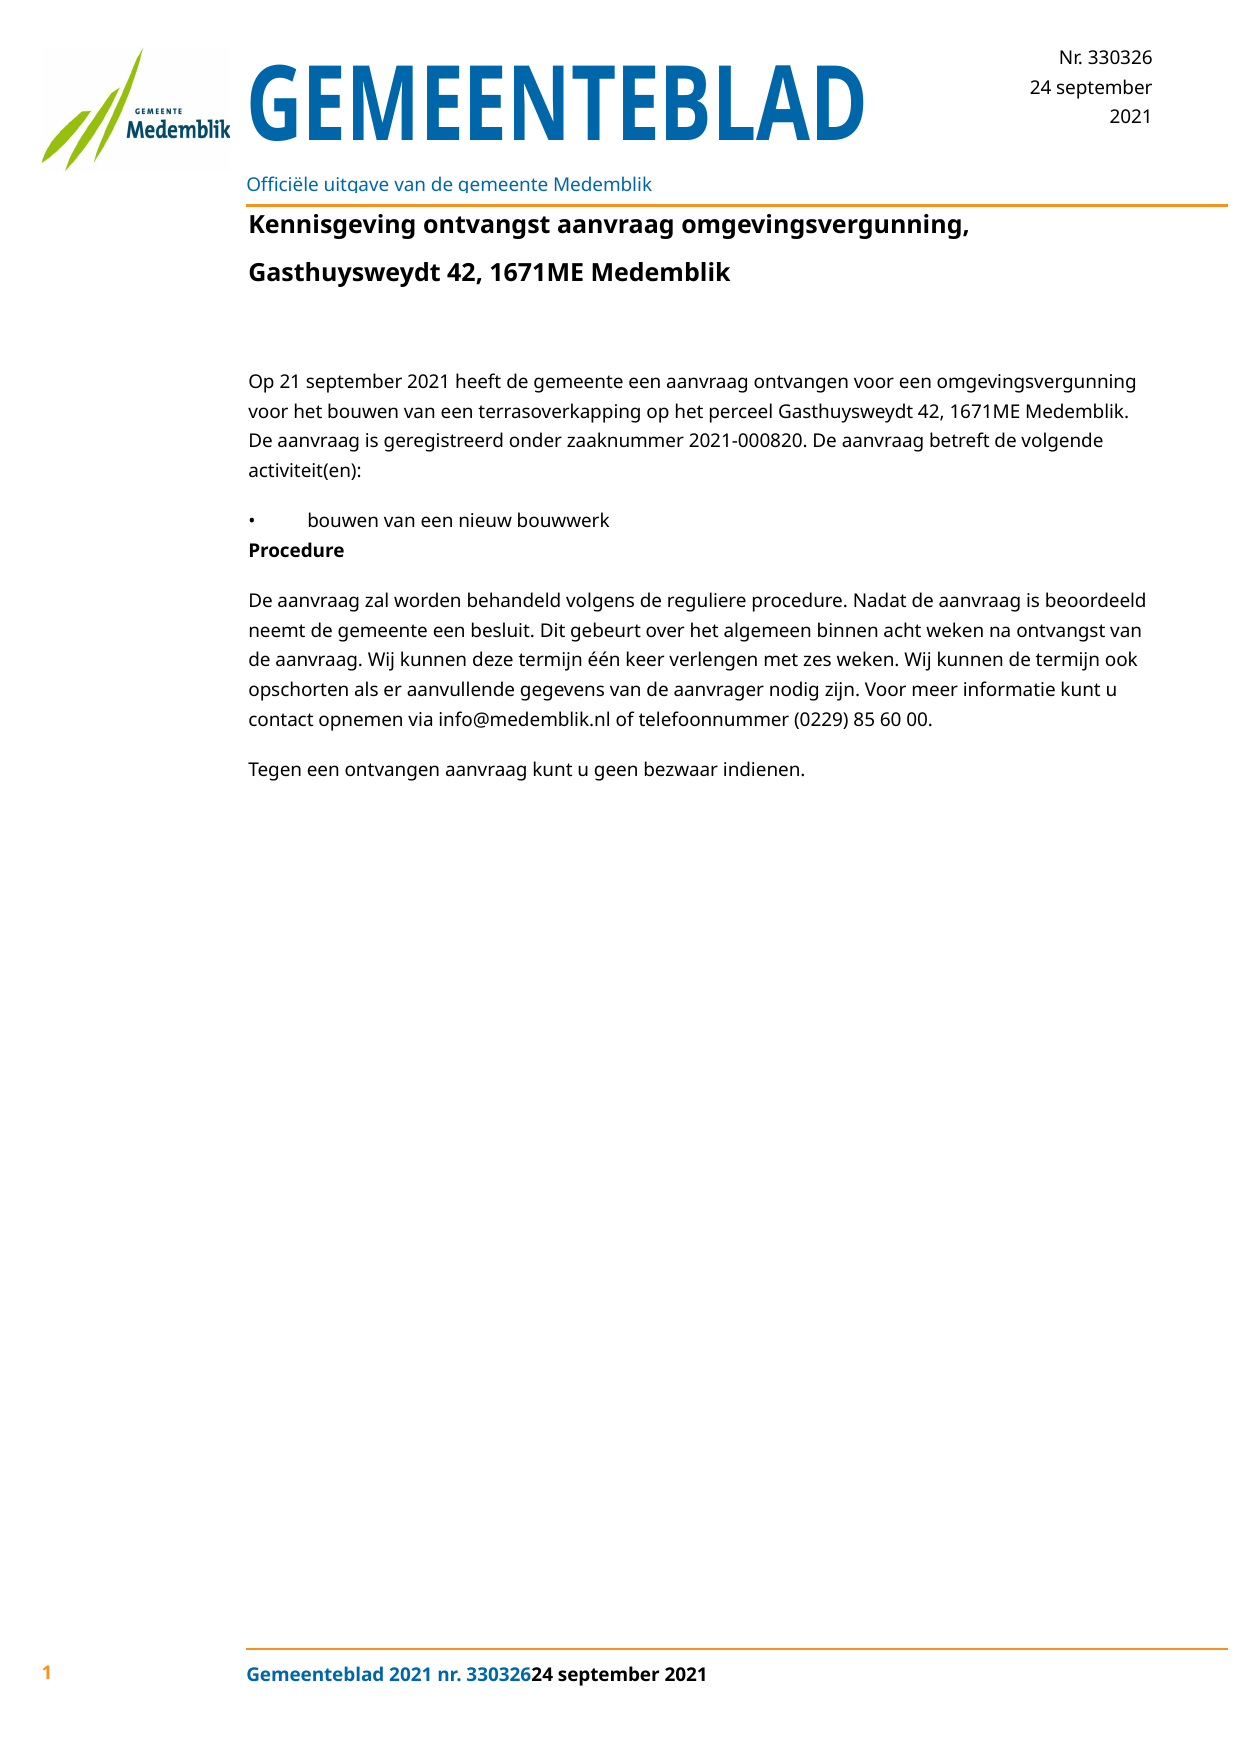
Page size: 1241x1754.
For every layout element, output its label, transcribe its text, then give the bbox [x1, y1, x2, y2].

list bouwen van een nieuw bouwwerk [248, 507, 1152, 533]
text Procedure [248, 537, 1152, 563]
picture [41, 47, 231, 172]
text Tegen een ontvangen aanvraag kunt u geen bezwaar indienen. [248, 756, 1152, 782]
text Op 21 september 2021 heeft de gemeente een aanvraag ontvangen voor een omgevingsvergunning voor het bouwen van een terrasoverkapping op het perceel Gasthuysweydt 42, 1671ME Medemblik. De aanvraag is geregistreerd onder zaaknummer 2021-000820. De aanvraag betreft de volgende activiteit(en): [248, 368, 1152, 483]
text Kennisgeving ontvangst aanvraag omgevingsvergunning, Gasthuysweydt 42, 1671ME Medemblik [248, 207, 1152, 288]
text De aanvraag zal worden behandeld volgens de reguliere procedure. Nadat de aanvraag is beoordeeld neemt de gemeente een besluit. Dit gebeurt over het algemeen binnen acht weken na ontvangst van de aanvraag. Wij kunnen deze termijn één keer verlengen met zes weken. Wij kunnen de termijn ook opschorten als er aanvullende gegevens van de aanvrager nodig zijn. Voor meer informatie kunt u contact opnemen via info@medemblik.nl of telefoonnummer (0229) 85 60 00. [248, 587, 1152, 732]
